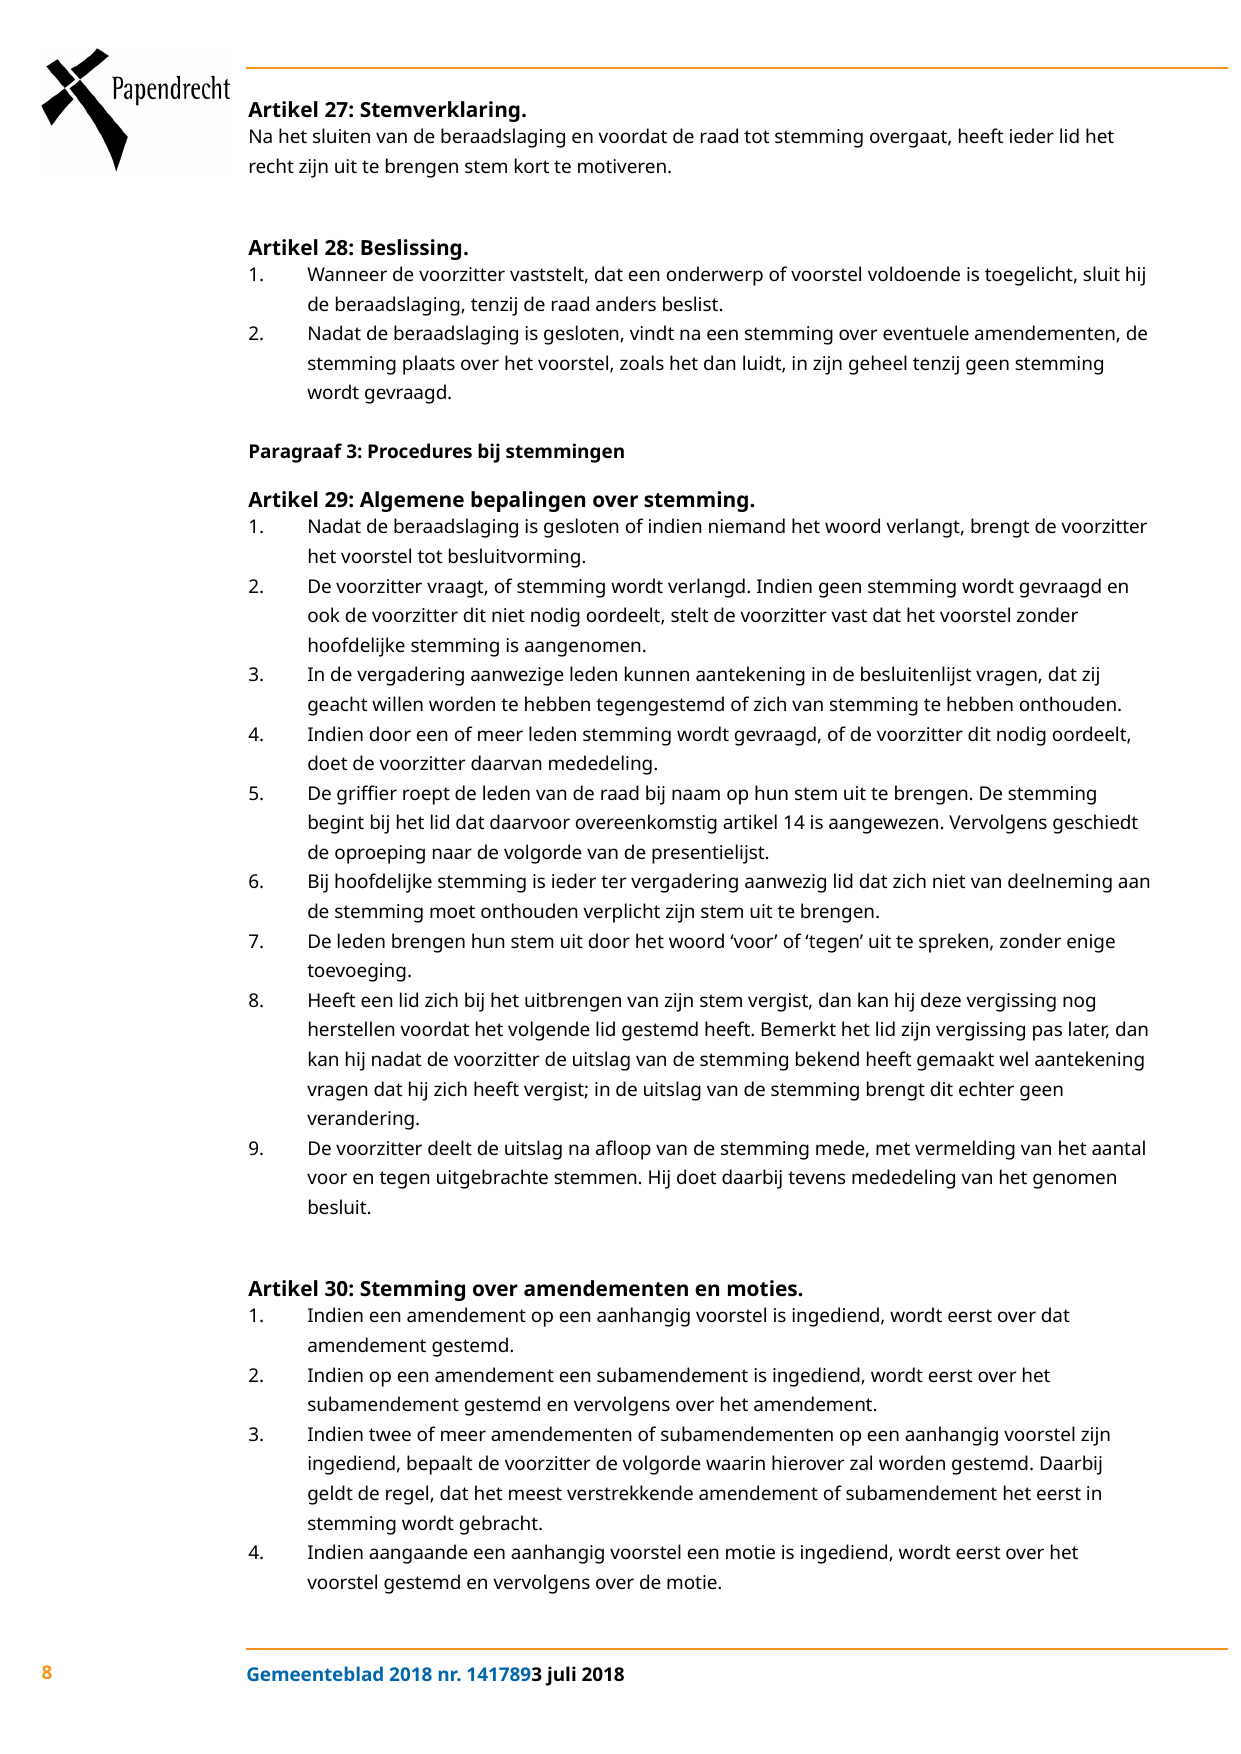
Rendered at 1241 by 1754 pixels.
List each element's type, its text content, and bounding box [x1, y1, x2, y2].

text Artikel 29: Algemene bepalingen over stemming. [248, 485, 1152, 514]
list Nadat de beraadslaging is gesloten, vindt na een stemming over eventuele amendementen, de stemming plaats over het voorstel, zoals het dan luidt, in zijn geheel tenzij geen stemming wordt gevraagd. [248, 320, 1152, 405]
list In de vergadering aanwezige leden kunnen aantekening in de besluitenlijst vragen, dat zij geacht willen worden te hebben tegengestemd of zich van stemming te hebben onthouden. [248, 662, 1152, 717]
list Wanneer de voorzitter vaststelt, dat een onderwerp of voorstel voldoende is toegelicht, sluit hij de beraadslaging, tenzij de raad anders beslist. [248, 261, 1152, 317]
list De griffier roept de leden van de raad bij naam op hun stem uit te brengen. De stemming begint bij het lid dat daarvoor overeenkomstig artikel 14 is aangewezen. Vervolgens geschiedt de oproeping naar de volgorde van de presentielijst. [248, 780, 1152, 865]
list Bij hoofdelijke stemming is ieder ter vergadering aanwezig lid dat zich niet van deelneming aan de stemming moet onthouden verplicht zijn stem uit te brengen. [248, 869, 1152, 924]
text Paragraaf 3: Procedures bij stemmingen [248, 439, 1152, 464]
list Indien aangaande een aanhangig voorstel een motie is ingediend, wordt eerst over het voorstel gestemd en vervolgens over de motie. [248, 1539, 1152, 1594]
list Indien twee of meer amendementen of subamendementen op een aanhangig voorstel zijn ingediend, bepaalt de voorzitter de volgorde waarin hierover zal worden gestemd. Daarbij geldt de regel, dat het meest verstrekkende amendement of subamendement het eerst in stemming wordt gebracht. [248, 1421, 1152, 1535]
list De leden brengen hun stem uit door het woord ‘voor’ of ‘tegen’ uit te spreken, zonder enige toevoeging. [248, 928, 1152, 983]
picture [41, 47, 231, 172]
text Artikel 30: Stemming over amendementen en moties. [248, 1274, 1152, 1303]
list Nadat de beraadslaging is gesloten of indien niemand het woord verlangt, brengt de voorzitter het voorstel tot besluitvorming. [248, 514, 1152, 569]
list De voorzitter vraagt, of stemming wordt verlangd. Indien geen stemming wordt gevraagd en ook de voorzitter dit niet nodig oordeelt, stelt de voorzitter vast dat het voorstel zonder hoofdelijke stemming is aangenomen. [248, 573, 1152, 658]
list De voorzitter deelt de uitslag na afloop van de stemming mede, met vermelding van het aantal voor en tegen uitgebrachte stemmen. Hij doet daarbij tevens mededeling van het genomen besluit. [248, 1135, 1152, 1220]
list Indien door een of meer leden stemming wordt gevraagd, of de voorzitter dit nodig oordeelt, doet de voorzitter daarvan mededeling. [248, 721, 1152, 776]
list Heeft een lid zich bij het uitbrengen van zijn stem vergist, dan kan hij deze vergissing nog herstellen voordat het volgende lid gestemd heeft. Bemerkt het lid zijn vergissing pas later, dan kan hij nadat de voorzitter de uitslag van de stemming bekend heeft gemaakt wel aantekening vragen dat hij zich heeft vergist; in de uitslag van de stemming brengt dit echter geen verandering. [248, 987, 1152, 1131]
list Indien op een amendement een subamendement is ingediend, wordt eerst over het subamendement gestemd en vervolgens over het amendement. [248, 1362, 1152, 1417]
list Indien een amendement op een aanhangig voorstel is ingediend, wordt eerst over dat amendement gestemd. [248, 1303, 1152, 1358]
text Artikel 28: Beslissing. [248, 233, 1152, 261]
text Na het sluiten van de beraadslaging en voordat de raad tot stemming overgaat, heeft ieder lid het recht zijn uit te brengen stem kort te motiveren. [248, 123, 1152, 178]
text Artikel 27: Stemverklaring. [248, 95, 1152, 123]
